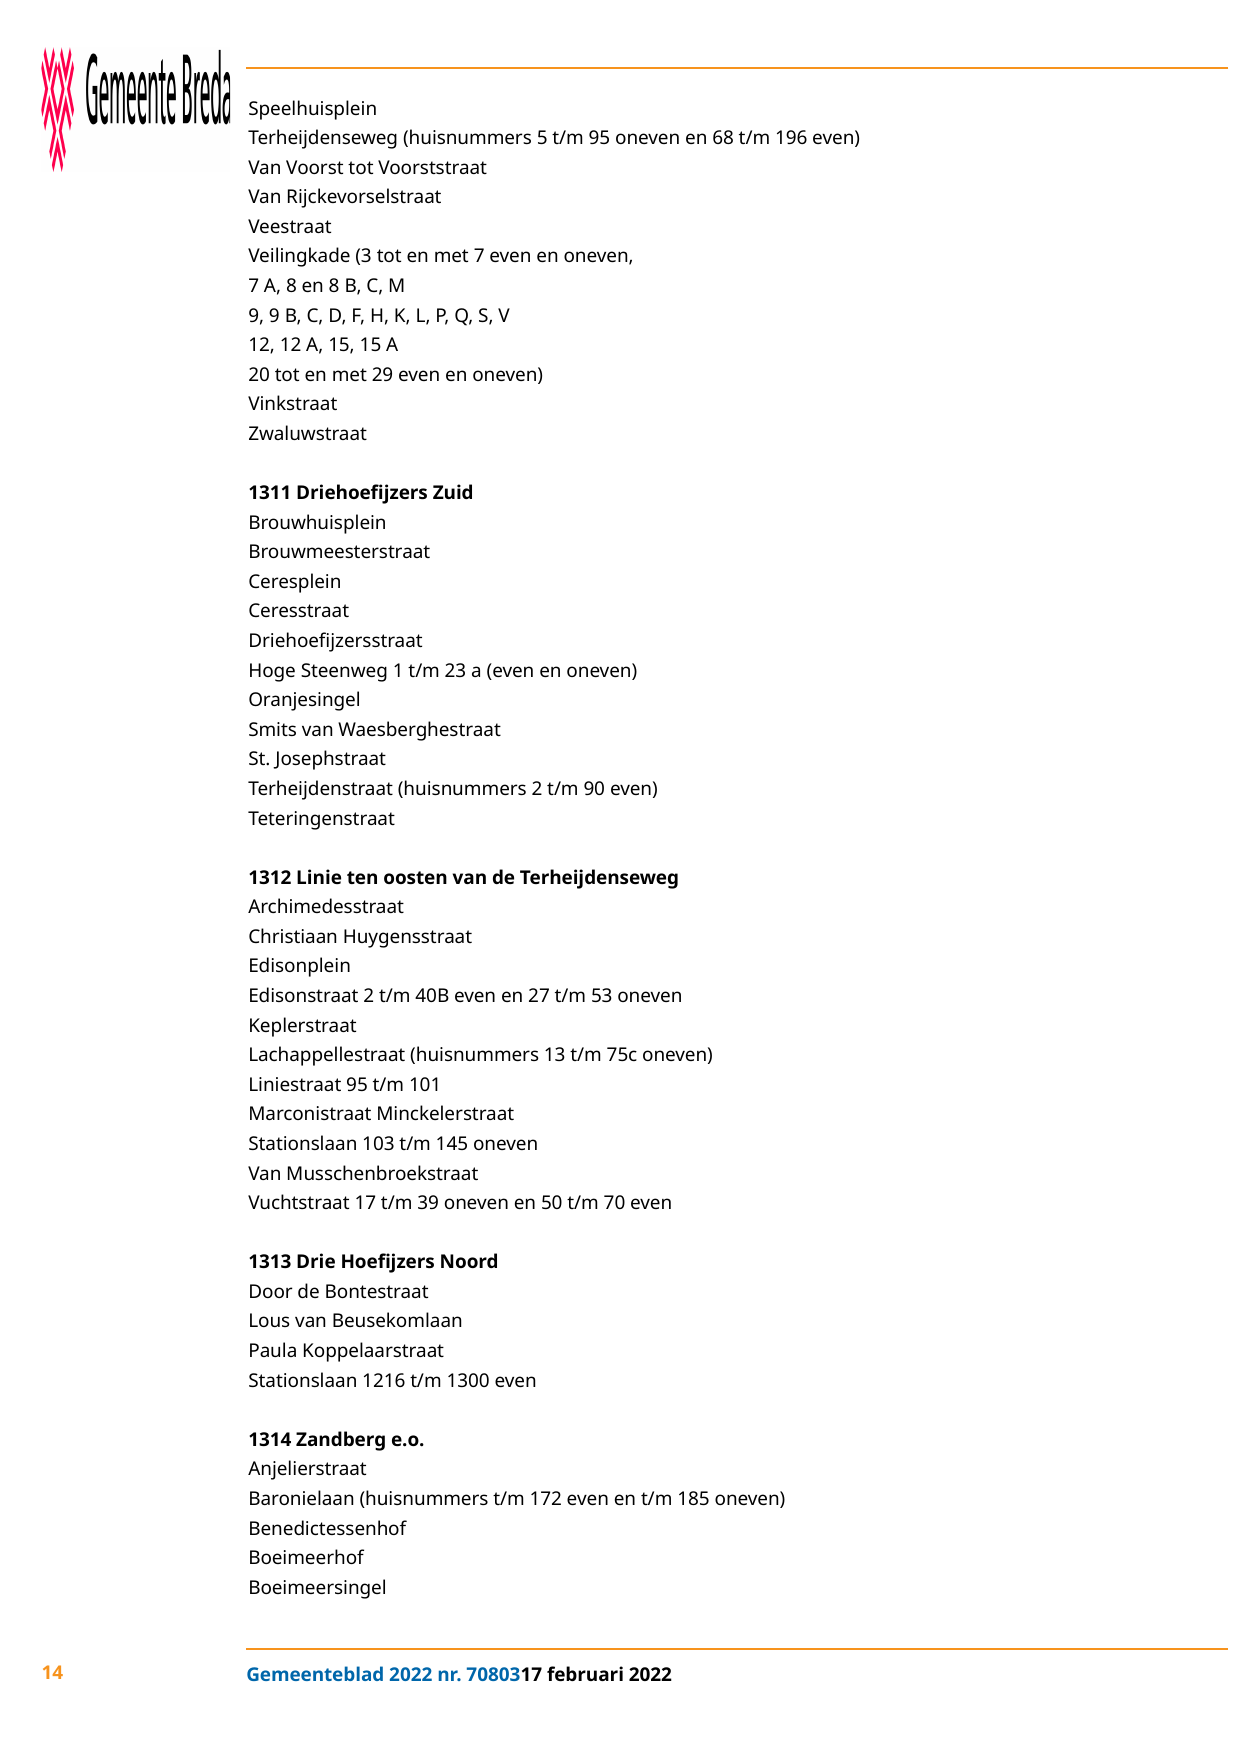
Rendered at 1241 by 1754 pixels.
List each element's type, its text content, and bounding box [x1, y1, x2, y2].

text Keplerstraat [248, 1012, 1152, 1038]
text 1313 Drie Hoefijzers Noord [248, 1248, 1152, 1274]
text Edisonstraat 2 t/m 40B even en 27 t/m 53 oneven [248, 982, 1152, 1008]
text 12, 12 A, 15, 15 A [248, 331, 1152, 357]
text 1311 Driehoefijzers Zuid [248, 479, 1152, 505]
text Smits van Waesberghestraat [248, 716, 1152, 742]
text Boeimeersingel [248, 1574, 1152, 1600]
text Ceresstraat [248, 598, 1152, 623]
text Veestraat [248, 213, 1152, 239]
text Driehoefijzersstraat [248, 627, 1152, 653]
text Ceresplein [248, 568, 1152, 594]
text 1314 Zandberg e.o. [248, 1426, 1152, 1452]
text Archimedesstraat [248, 893, 1152, 919]
picture [41, 47, 231, 172]
text Van Rijckevorselstraat [248, 183, 1152, 209]
text Brouwhuisplein [248, 509, 1152, 535]
text Liniestraat 95 t/m 101 [248, 1071, 1152, 1097]
text 20 tot en met 29 even en oneven) [248, 361, 1152, 387]
text Speelhuisplein [248, 95, 1152, 121]
text Boeimeerhof [248, 1544, 1152, 1570]
text Vuchtstraat 17 t/m 39 oneven en 50 t/m 70 even [248, 1189, 1152, 1215]
text Teteringenstraat [248, 805, 1152, 831]
text Edisonplein [248, 953, 1152, 978]
text Lous van Beusekomlaan [248, 1308, 1152, 1333]
text Oranjesingel [248, 686, 1152, 712]
text Christiaan Huygensstraat [248, 923, 1152, 949]
text Hoge Steenweg 1 t/m 23 a (even en oneven) [248, 657, 1152, 683]
text Terheijdenstraat (huisnummers 2 t/m 90 even) [248, 775, 1152, 801]
text Stationslaan 103 t/m 145 oneven [248, 1130, 1152, 1156]
text Lachappellestraat (huisnummers 13 t/m 75c oneven) [248, 1041, 1152, 1067]
text Benedictessenhof [248, 1515, 1152, 1541]
text Van Musschenbroekstraat [248, 1160, 1152, 1186]
text Van Voorst tot Voorststraat [248, 154, 1152, 180]
text Anjelierstraat [248, 1456, 1152, 1481]
text 7 A, 8 en 8 B, C, M [248, 272, 1152, 298]
text 1312 Linie ten oosten van de Terheijdenseweg [248, 864, 1152, 890]
text Terheijdenseweg (huisnummers 5 t/m 95 oneven en 68 t/m 196 even) [248, 124, 1152, 150]
text Door de Bontestraat [248, 1278, 1152, 1304]
text Brouwmeesterstraat [248, 538, 1152, 564]
text Zwaluwstraat [248, 420, 1152, 446]
text Veilingkade (3 tot en met 7 even en oneven, [248, 243, 1152, 268]
text Baronielaan (huisnummers t/m 172 even en t/m 185 oneven) [248, 1485, 1152, 1511]
text Stationslaan 1216 t/m 1300 even [248, 1367, 1152, 1393]
text Marconistraat Minckelerstraat [248, 1101, 1152, 1126]
text St. Josephstraat [248, 746, 1152, 771]
text Paula Koppelaarstraat [248, 1337, 1152, 1363]
text 9, 9 B, C, D, F, H, K, L, P, Q, S, V [248, 302, 1152, 328]
text Vinkstraat [248, 391, 1152, 416]
